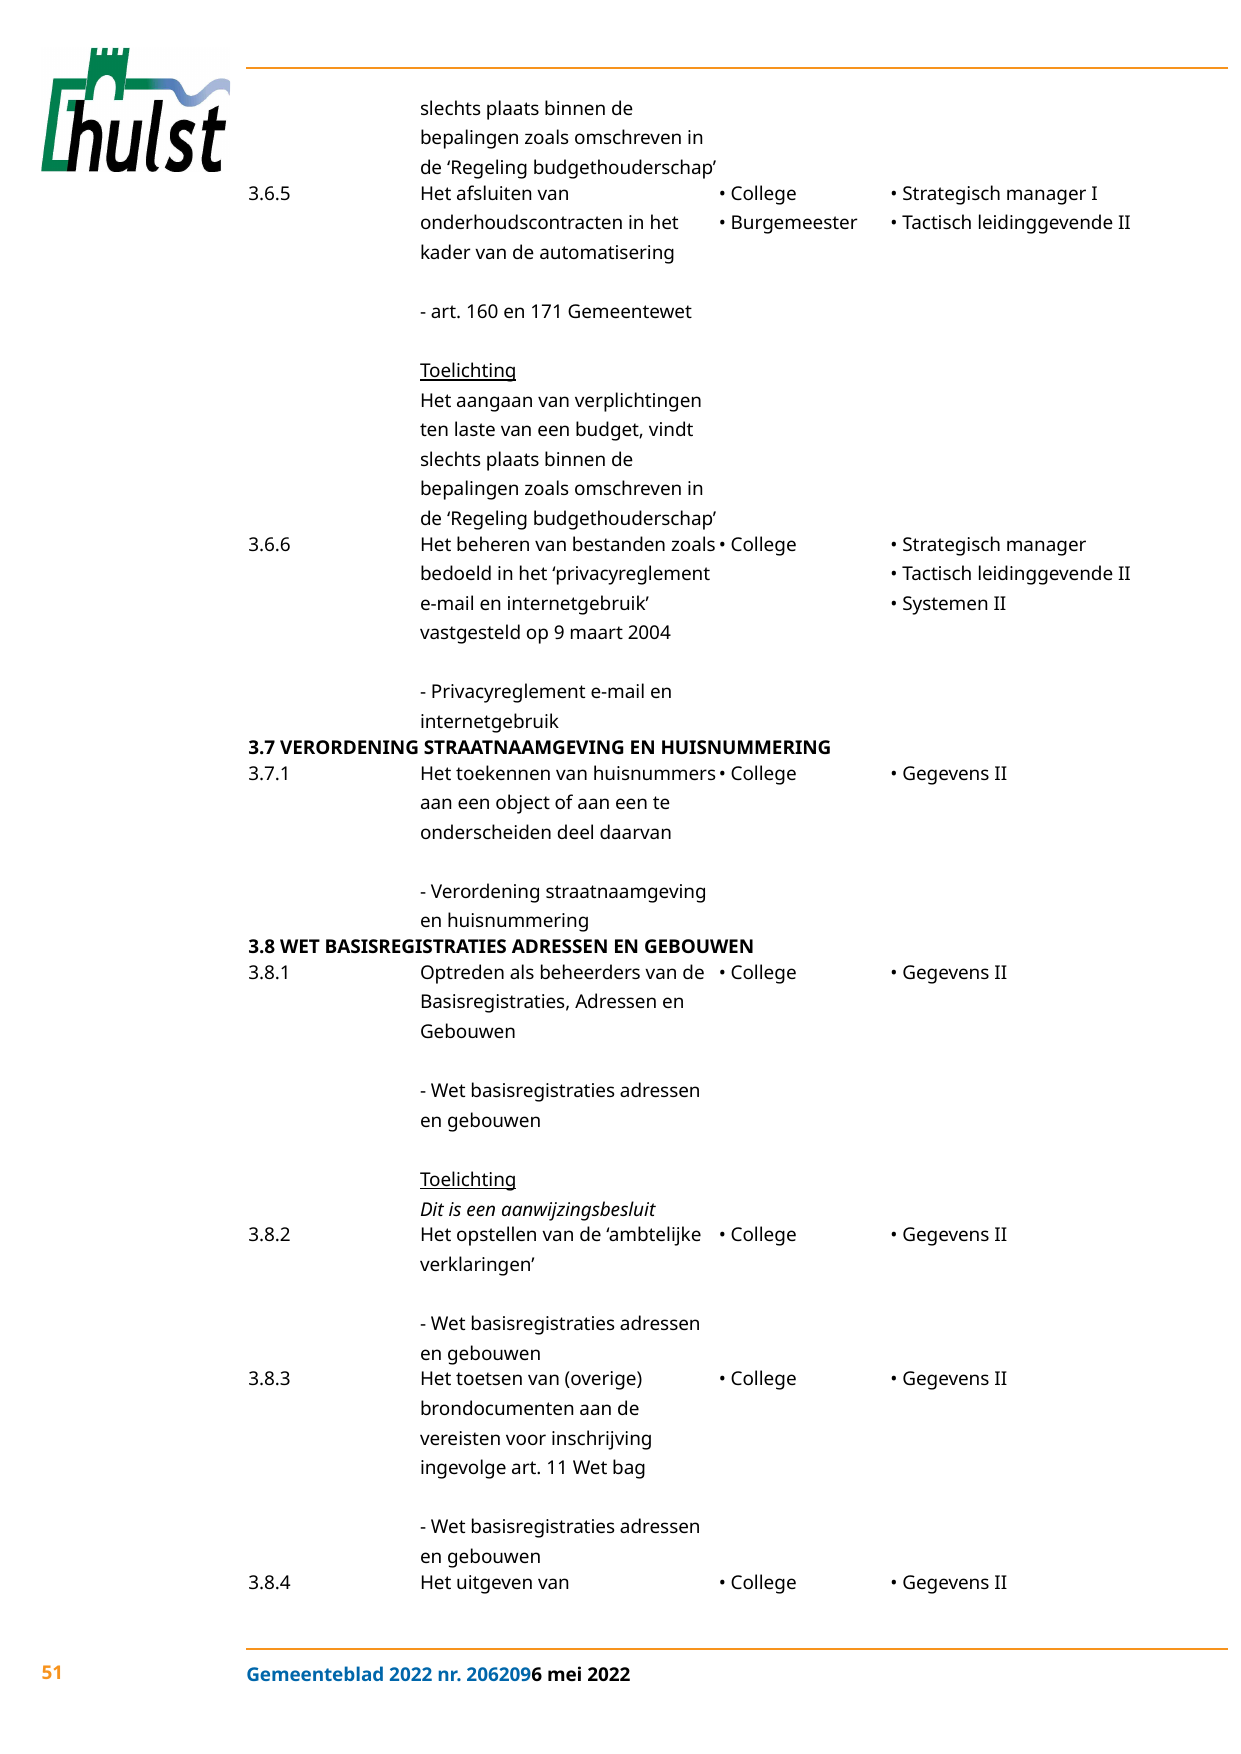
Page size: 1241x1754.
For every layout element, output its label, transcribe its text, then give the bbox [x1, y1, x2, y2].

table_cell • College [719, 760, 890, 933]
table_cell 3.7 VERORDENING STRAATNAAMGEVING EN HUISNUMMERING [248, 734, 1152, 760]
table_cell 3.8 WET BASISREGISTRATIES ADRESSEN EN GEBOUWEN [248, 934, 1152, 959]
table_cell Het opstellen van de ‘ambtelijke verklaringen’ - Wet basisregistraties adressen en gebouwen [420, 1222, 718, 1366]
table_cell Het toetsen van (overige) brondocumenten aan de vereisten voor inschrijving ingevolge art. 11 Wet bag - Wet basisregistraties adressen en gebouwen [420, 1366, 718, 1569]
table_cell 3.6.6 [248, 531, 420, 734]
table_cell Het uitgeven van [420, 1569, 718, 1594]
table_cell Het afsluiten van onderhoudscontracten in het kader van de automatisering - art. 160 en 171 Gemeentewet Toelichting Het aangaan van verplichtingen ten laste van een budget, vindt slechts plaats binnen de bepalingen zoals omschreven in de ‘Regeling budgethouderschap’ [420, 180, 718, 531]
table_cell 3.7.1 [248, 760, 420, 933]
table_cell [248, 95, 420, 180]
table_cell Het toekennen van huisnummers aan een object of aan een te onderscheiden deel daarvan - Verordening straatnaamgeving en huisnummering [420, 760, 718, 933]
table_cell • Strategisch manager • Tactisch leidinggevende II • Systemen II [890, 531, 1152, 734]
table_cell • College [719, 1222, 890, 1366]
table_cell Het beheren van bestanden zoals bedoeld in het ‘privacyreglement e-mail en internetgebruik’ vastgesteld op 9 maart 2004 - Privacyreglement e-mail en internetgebruik [420, 531, 718, 734]
table_cell • College [719, 1569, 890, 1594]
table_cell 3.8.1 [248, 959, 420, 1222]
table_cell 3.8.4 [248, 1569, 420, 1594]
table_cell • College [719, 959, 890, 1222]
table_cell [719, 95, 890, 180]
table_cell • Gegevens II [890, 760, 1152, 933]
table_cell • College [719, 1366, 890, 1569]
table_cell • Strategisch manager I • Tactisch leidinggevende II [890, 180, 1152, 531]
table_cell slechts plaats binnen de bepalingen zoals omschreven in de ‘Regeling budgethouderschap’ [420, 95, 718, 180]
table_cell 3.6.5 [248, 180, 420, 531]
table_cell • Gegevens II [890, 959, 1152, 1222]
table_cell • College [719, 531, 890, 734]
table_cell [890, 95, 1152, 180]
table_cell • Gegevens II [890, 1366, 1152, 1569]
picture [41, 47, 231, 172]
table_cell 3.8.2 [248, 1222, 420, 1366]
table_cell • College • Burgemeester [719, 180, 890, 531]
table_cell • Gegevens II [890, 1222, 1152, 1366]
table_cell 3.8.3 [248, 1366, 420, 1569]
table_cell • Gegevens II [890, 1569, 1152, 1594]
table_cell Optreden als beheerders van de Basisregistraties, Adressen en Gebouwen - Wet basisregistraties adressen en gebouwen Toelichting Dit is een aanwijzingsbesluit [420, 959, 718, 1222]
